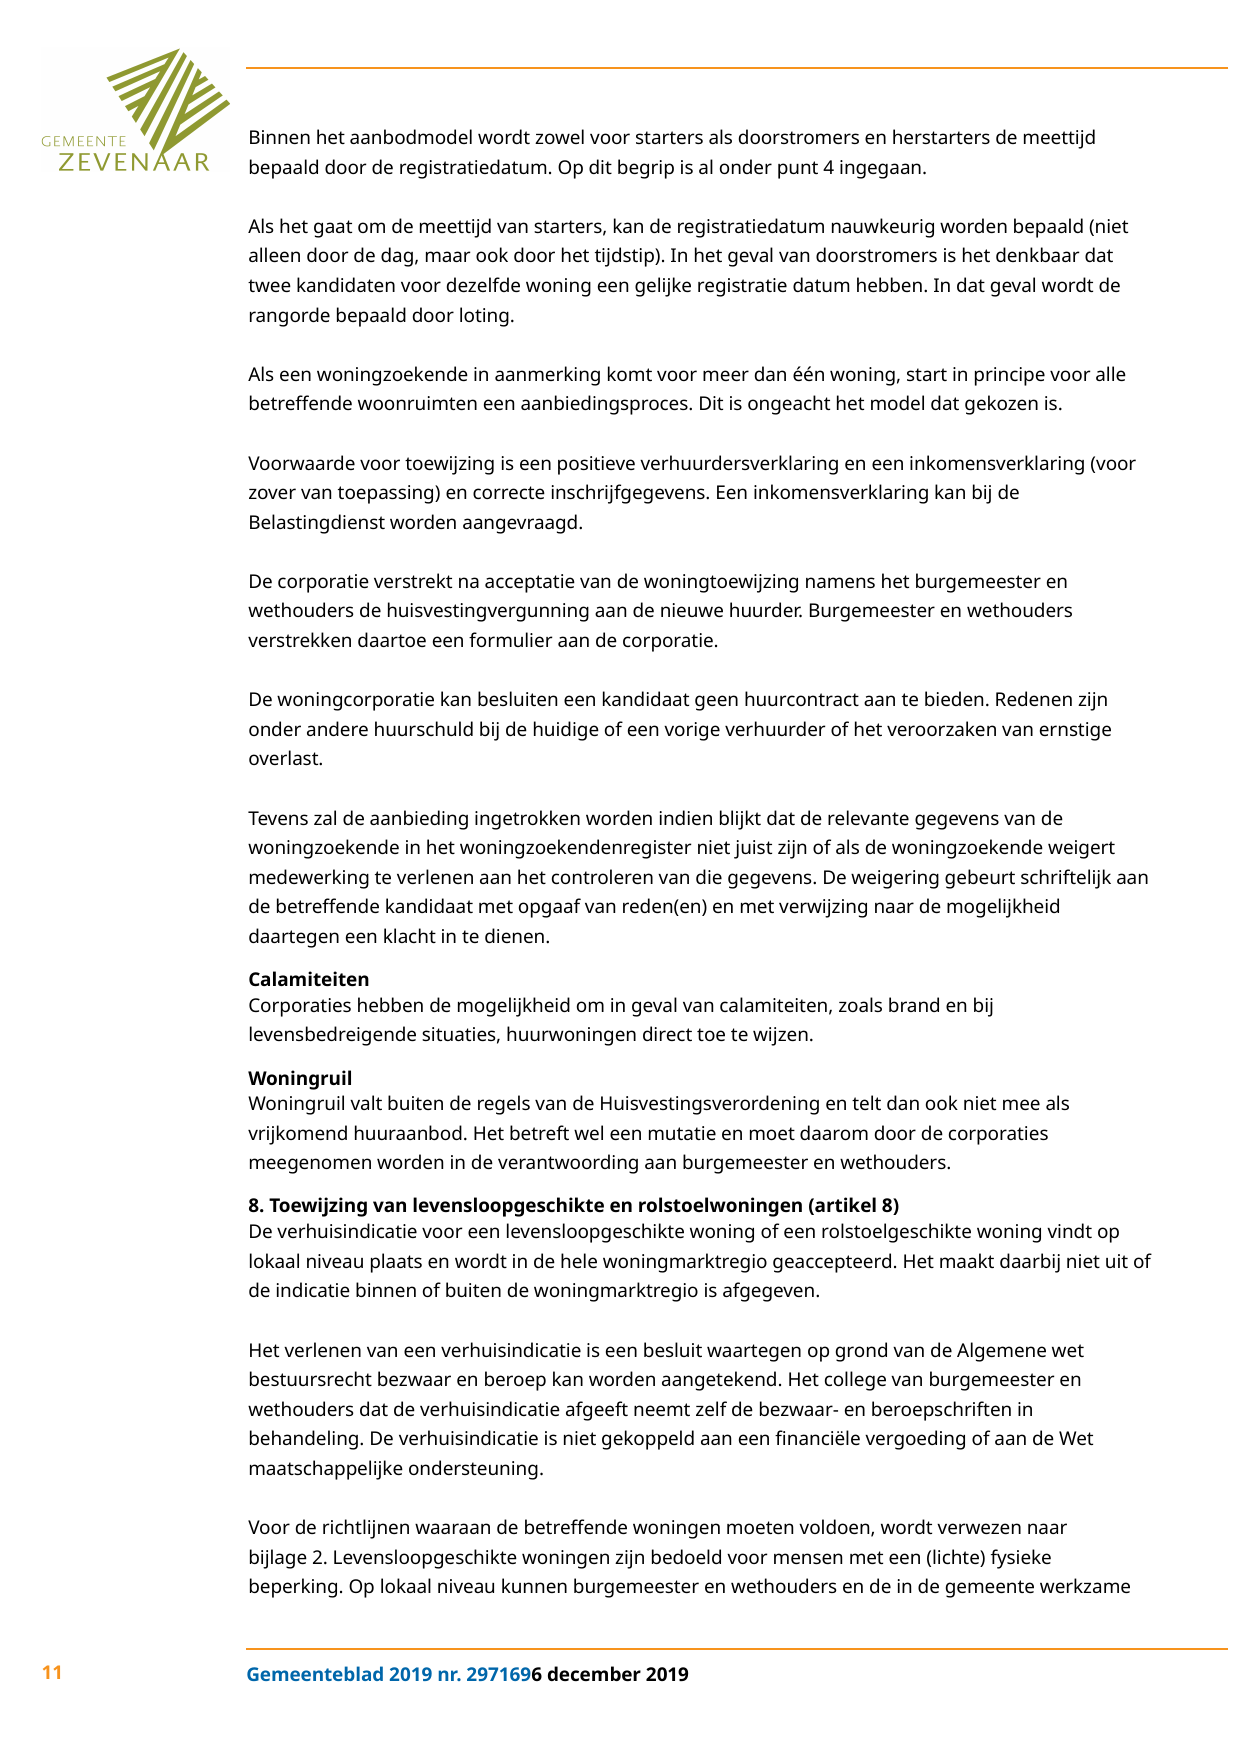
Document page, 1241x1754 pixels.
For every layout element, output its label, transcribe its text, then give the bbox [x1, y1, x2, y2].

text De corporatie verstrekt na acceptatie van de woningtoewijzing namens het burgemeester en wethouders de huisvestingvergunning aan de nieuwe huurder. Burgemeester en wethouders verstrekken daartoe een formulier aan de corporatie. [248, 568, 1152, 653]
text Als een woningzoekende in aanmerking komt voor meer dan één woning, start in principe voor alle betreffende woonruimten een aanbiedingsproces. Dit is ongeacht het model dat gekozen is. [248, 361, 1152, 416]
text Binnen het aanbodmodel wordt zowel voor starters als doorstromers en herstarters de meettijd bepaald door de registratiedatum. Op dit begrip is al onder punt 4 ingegaan. [248, 124, 1152, 180]
text Het verlenen van een verhuisindicatie is een besluit waartegen op grond van de Algemene wet bestuursrecht bezwaar en beroep kan worden aangetekend. Het college van burgemeester en wethouders dat de verhuisindicatie afgeeft neemt zelf de bezwaar- en beroepschriften in behandeling. De verhuisindicatie is niet gekoppeld aan een financiële vergoeding of aan de Wet maatschappelijke ondersteuning. [248, 1337, 1152, 1481]
text Tevens zal de aanbieding ingetrokken worden indien blijkt dat de relevante gegevens van de woningzoekende in het woningzoekendenregister niet juist zijn of als de woningzoekende weigert medewerking te verlenen aan het controleren van die gegevens. De weigering gebeurt schriftelijk aan de betreffende kandidaat met opgaaf van reden(en) en met verwijzing naar de mogelijkheid daartegen een klacht in te dienen. [248, 805, 1152, 949]
text De verhuisindicatie voor een levensloopgeschikte woning of een rolstoelgeschikte woning vindt op lokaal niveau plaats en wordt in de hele woningmarktregio geaccepteerd. Het maakt daarbij niet uit of de indicatie binnen of buiten de woningmarktregio is afgegeven. [248, 1218, 1152, 1303]
picture [41, 47, 231, 172]
text Calamiteiten [248, 966, 1152, 992]
text Corporaties hebben de mogelijkheid om in geval van calamiteiten, zoals brand en bij levensbedreigende situaties, huurwoningen direct toe te wijzen. [248, 992, 1152, 1047]
text 8. Toewijzing van levensloopgeschikte en rolstoelwoningen (artikel 8) [248, 1193, 1152, 1218]
text Voor de richtlijnen waaraan de betreffende woningen moeten voldoen, wordt verwezen naar bijlage 2. Levensloopgeschikte woningen zijn bedoeld voor mensen met een (lichte) fysieke beperking. Op lokaal niveau kunnen burgemeester en wethouders en de in de gemeente werkzame [248, 1514, 1152, 1599]
text Als het gaat om de meettijd van starters, kan de registratiedatum nauwkeurig worden bepaald (niet alleen door de dag, maar ook door het tijdstip). In het geval van doorstromers is het denkbaar dat twee kandidaten voor dezelfde woning een gelijke registratie datum hebben. In dat geval wordt de rangorde bepaald door loting. [248, 213, 1152, 328]
text Woningruil valt buiten de regels van de Huisvestingsverordening en telt dan ook niet mee als vrijkomend huuraanbod. Het betreft wel een mutatie en moet daarom door de corporaties meegenomen worden in de verantwoording aan burgemeester en wethouders. [248, 1090, 1152, 1175]
text Voorwaarde voor toewijzing is een positieve verhuurdersverklaring en een inkomensverklaring (voor zover van toepassing) en correcte inschrijfgegevens. Een inkomensverklaring kan bij de Belastingdienst worden aangevraagd. [248, 450, 1152, 535]
text Woningruil [248, 1065, 1152, 1090]
text De woningcorporatie kan besluiten een kandidaat geen huurcontract aan te bieden. Redenen zijn onder andere huurschuld bij de huidige of een vorige verhuurder of het veroorzaken van ernstige overlast. [248, 686, 1152, 771]
